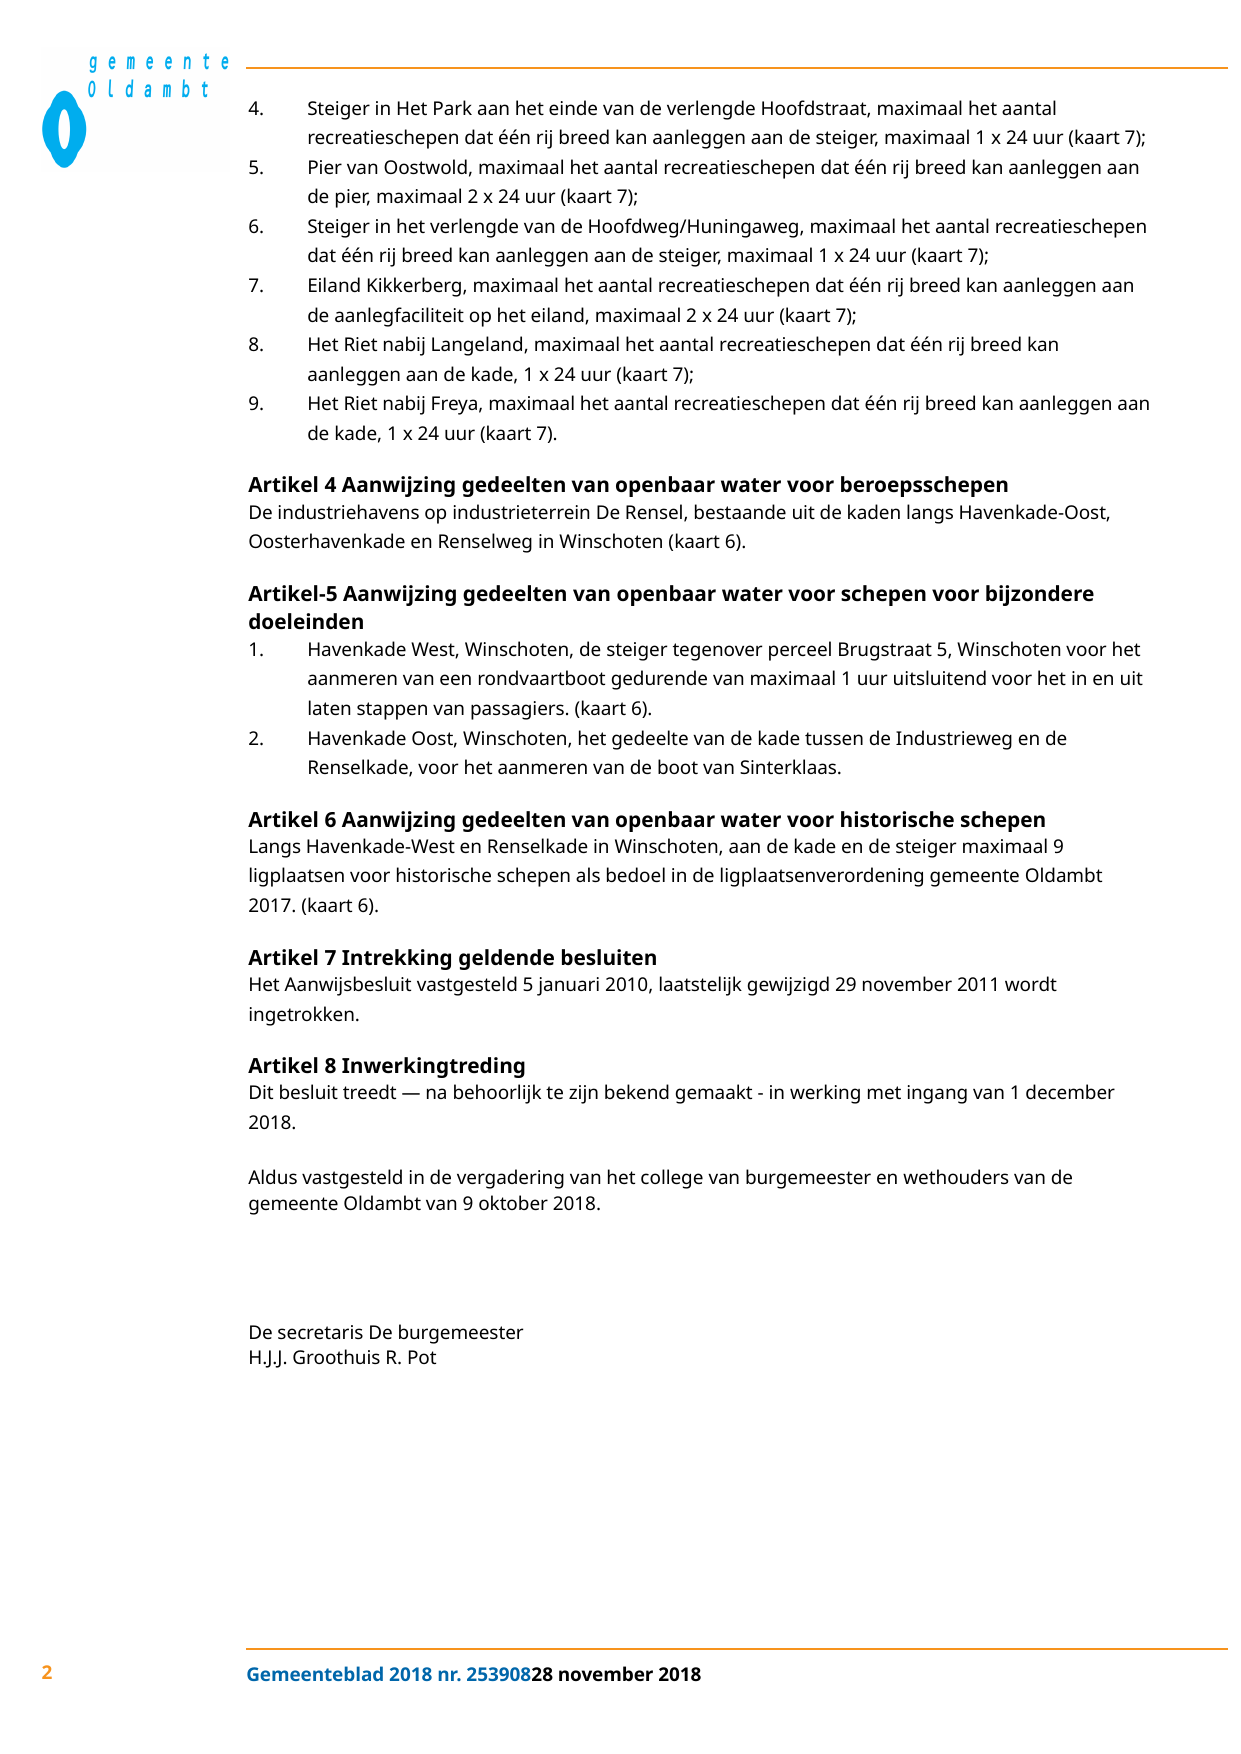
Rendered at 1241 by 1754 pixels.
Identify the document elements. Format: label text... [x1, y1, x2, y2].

text Het Aanwijsbesluit vastgesteld 5 januari 2010, laatstelijk gewijzigd 29 november 2011 wordt ingetrokken. [248, 971, 1152, 1026]
list Het Riet nabij Freya, maximaal het aantal recreatieschepen dat één rij breed kan aanleggen aan de kade, 1 x 24 uur (kaart 7). [248, 391, 1152, 446]
list Havenkade Oost, Winschoten, het gedeelte van de kade tussen de Industrieweg en de Renselkade, voor het aanmeren van de boot van Sinterklaas. [248, 725, 1152, 780]
picture [41, 47, 231, 172]
text De secretaris De burgemeester [248, 1319, 1152, 1344]
text Artikel 7 Intrekking geldende besluiten [248, 943, 1152, 971]
text De industriehavens op industrieterrein De Rensel, bestaande uit de kaden langs Havenkade-Oost, Oosterhavenkade en Renselweg in Winschoten (kaart 6). [248, 499, 1152, 554]
text Artikel 8 Inwerkingtreding [248, 1051, 1152, 1079]
text H.J.J. Groothuis R. Pot [248, 1344, 1152, 1370]
text Artikel 6 Aanwijzing gedeelten van openbaar water voor historische schepen [248, 805, 1152, 833]
list Het Riet nabij Langeland, maximaal het aantal recreatieschepen dat één rij breed kan aanleggen aan de kade, 1 x 24 uur (kaart 7); [248, 331, 1152, 387]
list Pier van Oostwold, maximaal het aantal recreatieschepen dat één rij breed kan aanleggen aan de pier, maximaal 2 x 24 uur (kaart 7); [248, 154, 1152, 209]
text Artikel-5 Aanwijzing gedeelten van openbaar water voor schepen voor bijzondere doeleinden [248, 579, 1152, 636]
text Dit besluit treedt — na behoorlijk te zijn bekend gemaakt - in werking met ingang van 1 december 2018. [248, 1079, 1152, 1135]
text Aldus vastgesteld in de vergadering van het college van burgemeester en wethouders van de gemeente Oldambt van 9 oktober 2018. [248, 1164, 1152, 1216]
text Artikel 4 Aanwijzing gedeelten van openbaar water voor beroepsschepen [248, 471, 1152, 499]
list Havenkade West, Winschoten, de steiger tegenover perceel Brugstraat 5, Winschoten voor het aanmeren van een rondvaartboot gedurende van maximaal 1 uur uitsluitend voor het in en uit laten stappen van passagiers. (kaart 6). [248, 636, 1152, 721]
list Steiger in het verlengde van de Hoofdweg/Huningaweg, maximaal het aantal recreatieschepen dat één rij breed kan aanleggen aan de steiger, maximaal 1 x 24 uur (kaart 7); [248, 213, 1152, 268]
text Langs Havenkade-West en Renselkade in Winschoten, aan de kade en de steiger maximaal 9 ligplaatsen voor historische schepen als bedoel in de ligplaatsenverordening gemeente Oldambt 2017. (kaart 6). [248, 833, 1152, 918]
list Steiger in Het Park aan het einde van de verlengde Hoofdstraat, maximaal het aantal recreatieschepen dat één rij breed kan aanleggen aan de steiger, maximaal 1 x 24 uur (kaart 7); [248, 95, 1152, 150]
list Eiland Kikkerberg, maximaal het aantal recreatieschepen dat één rij breed kan aanleggen aan de aanlegfaciliteit op het eiland, maximaal 2 x 24 uur (kaart 7); [248, 272, 1152, 328]
